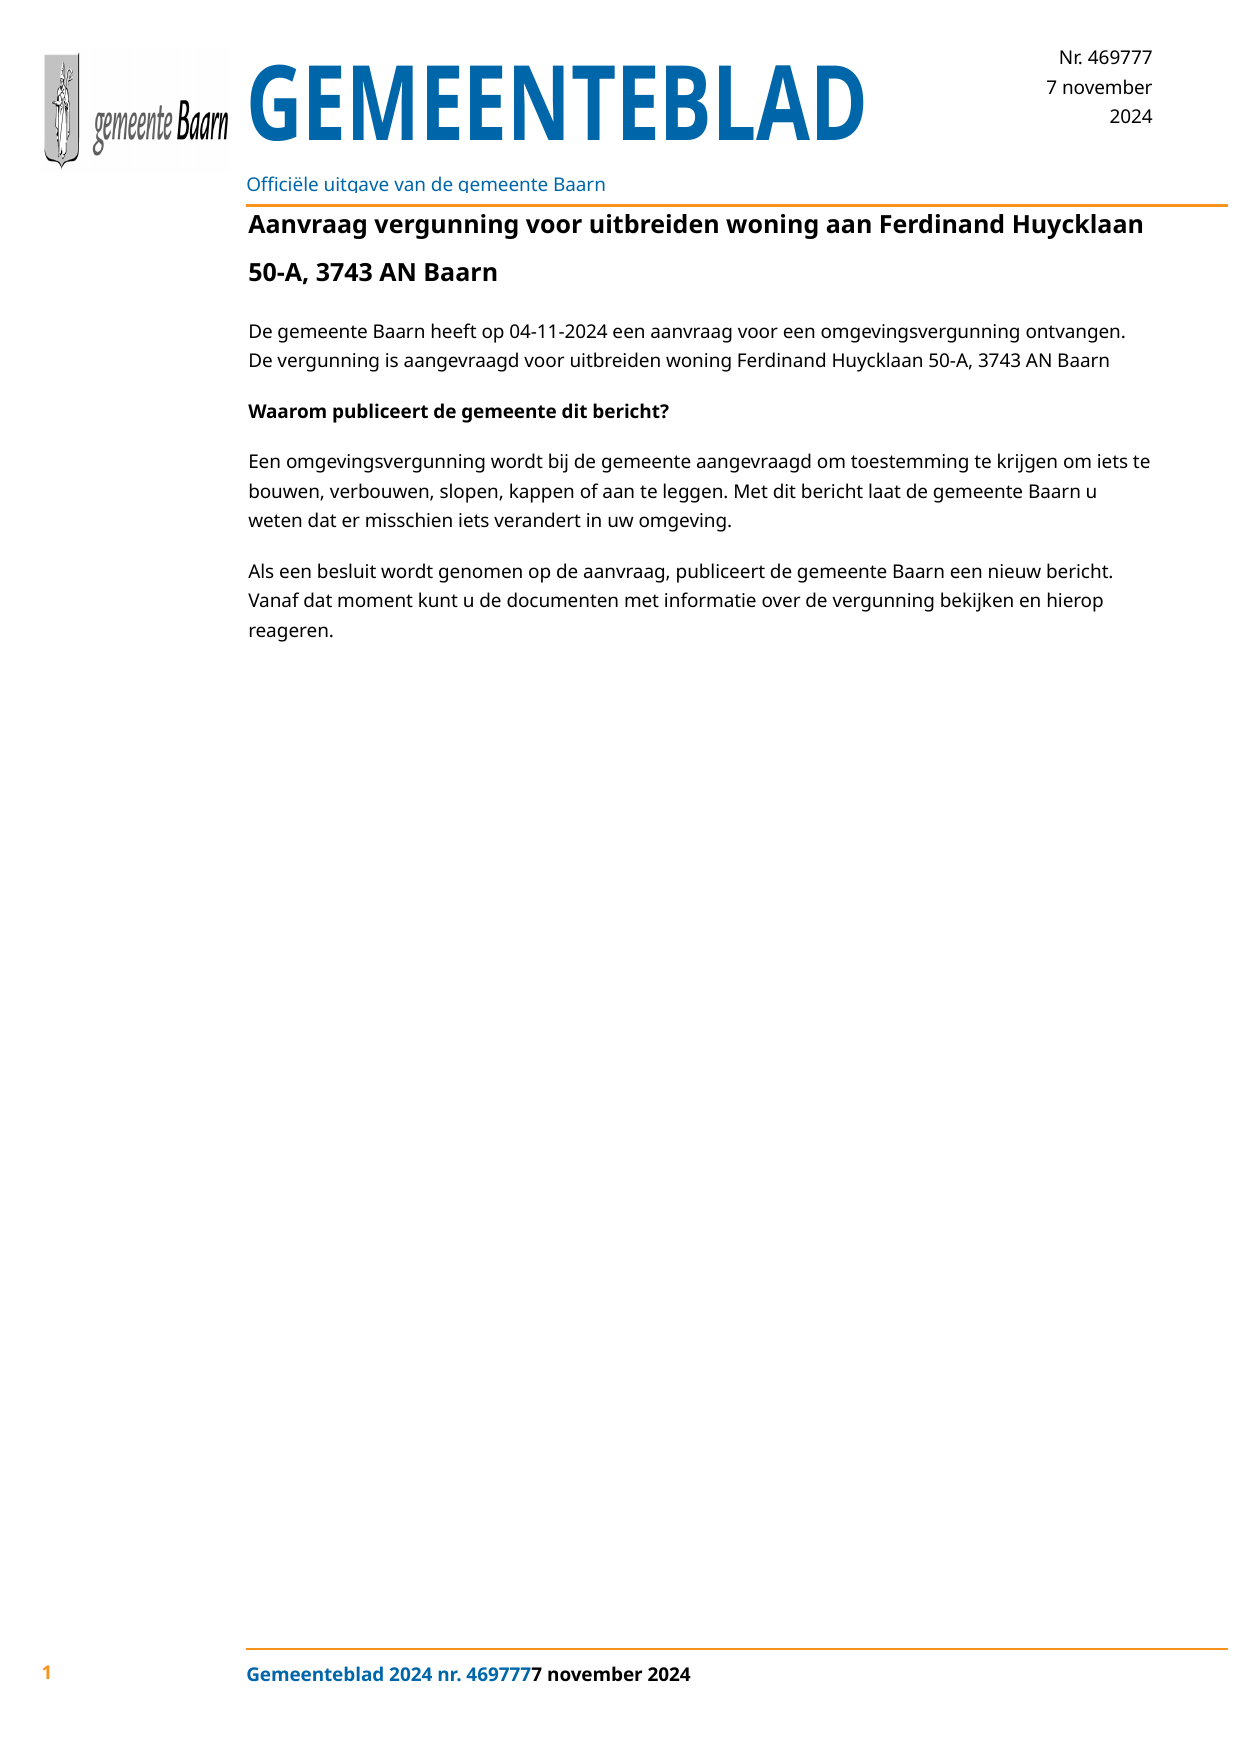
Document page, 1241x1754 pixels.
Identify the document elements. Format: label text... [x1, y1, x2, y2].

text Waarom publiceert de gemeente dit bericht? [248, 398, 1152, 424]
text Een omgevingsvergunning wordt bij de gemeente aangevraagd om toestemming te krijgen om iets te bouwen, verbouwen, slopen, kappen of aan te leggen. Met dit bericht laat de gemeente Baarn u weten dat er misschien iets verandert in uw omgeving. [248, 448, 1152, 533]
text Aanvraag vergunning voor uitbreiden woning aan Ferdinand Huycklaan 50-A, 3743 AN Baarn [248, 207, 1152, 288]
text Als een besluit wordt genomen op de aanvraag, publiceert de gemeente Baarn een nieuw bericht. Vanaf dat moment kunt u de documenten met informatie over de vergunning bekijken en hierop reageren. [248, 558, 1152, 643]
text De gemeente Baarn heeft op 04-11-2024 een aanvraag voor een omgevingsvergunning ontvangen. De vergunning is aangevraagd voor uitbreiden woning Ferdinand Huycklaan 50-A, 3743 AN Baarn [248, 318, 1152, 373]
picture [41, 47, 231, 172]
